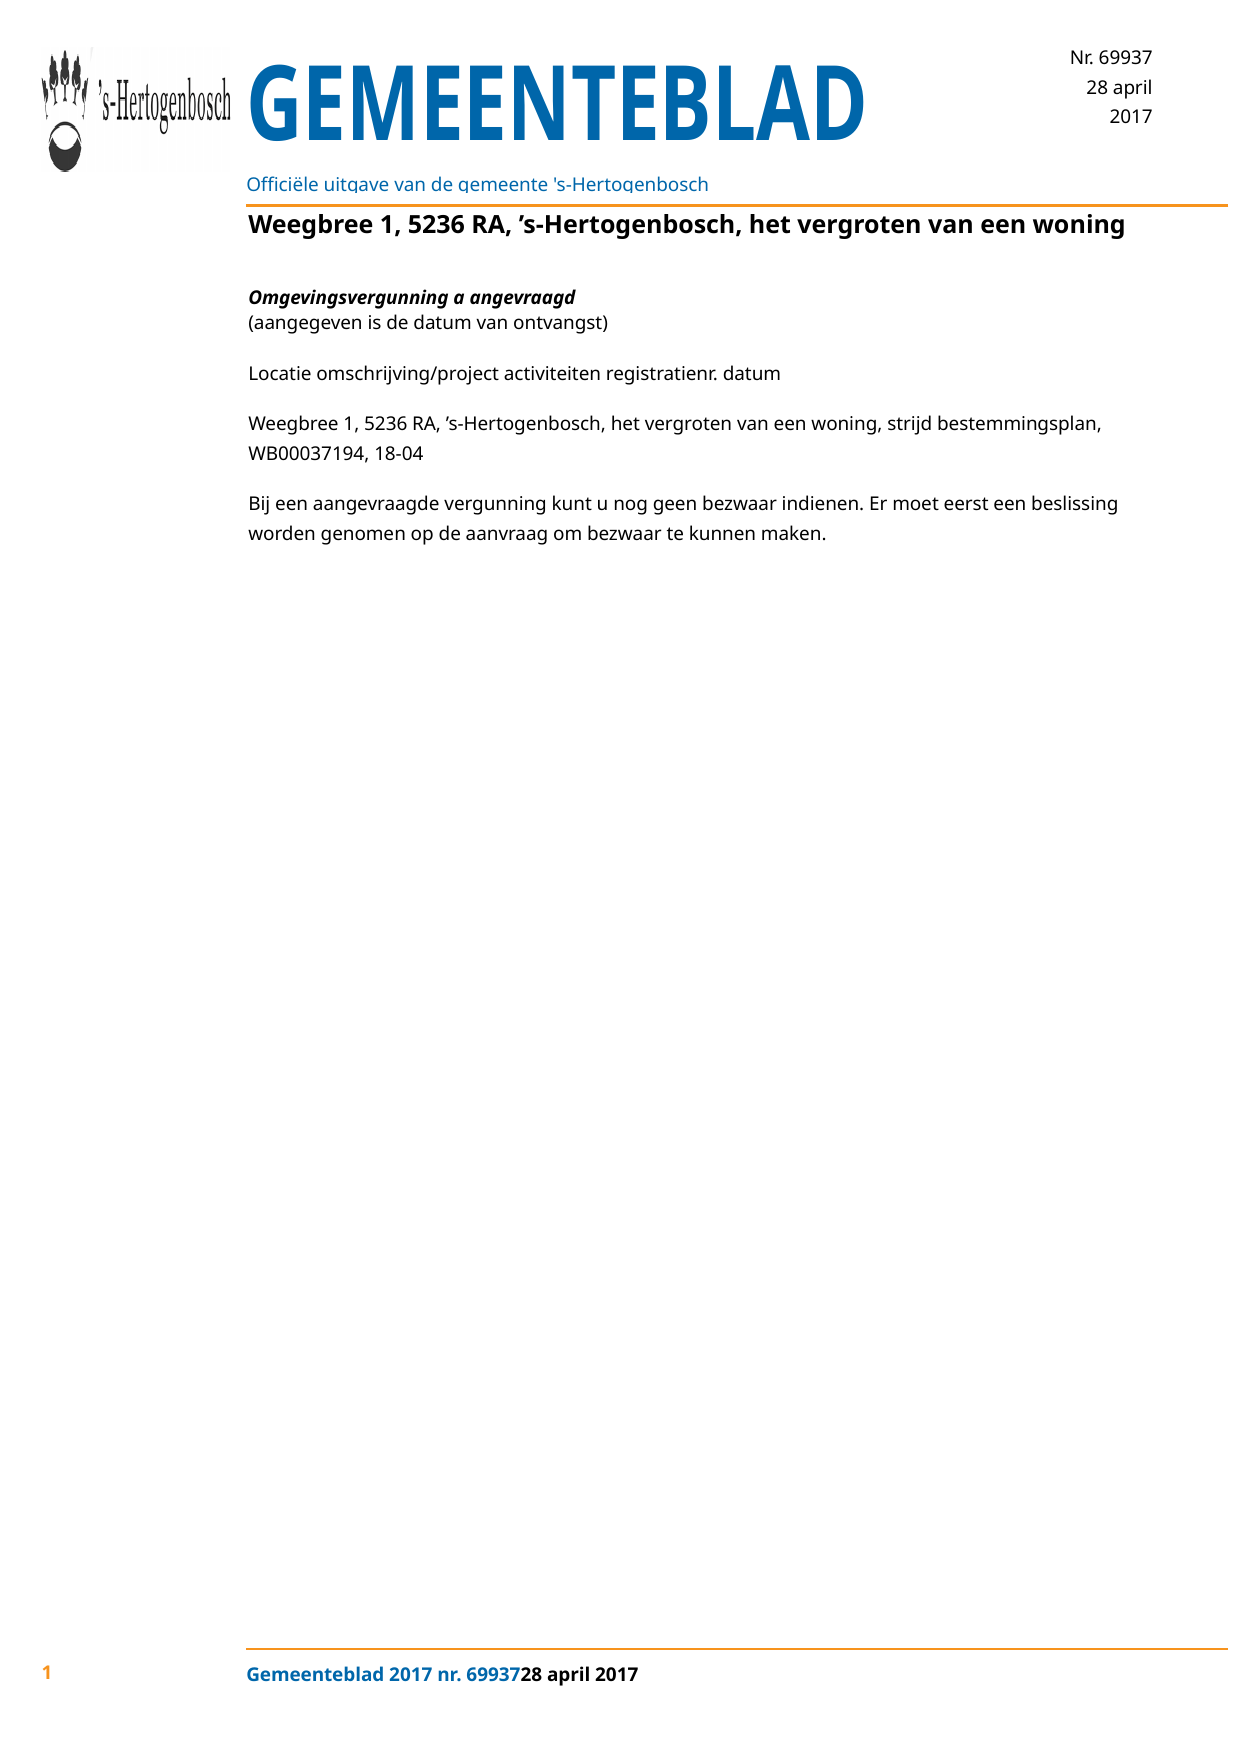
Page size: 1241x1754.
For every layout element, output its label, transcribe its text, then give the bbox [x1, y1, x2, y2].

text Weegbree 1, 5236 RA, ’s-Hertogenbosch, het vergroten van een woning [248, 207, 1152, 241]
text Bij een aangevraagde vergunning kunt u nog geen bezwaar indienen. Er moet eerst een beslissing worden genomen op de aanvraag om bezwaar te kunnen maken. [248, 490, 1152, 546]
picture [41, 47, 231, 172]
text Weegbree 1, 5236 RA, ’s-Hertogenbosch, het vergroten van een woning, strijd bestemmingsplan, WB00037194, 18-04 [248, 410, 1152, 466]
text (aangegeven is de datum van ontvangst) [248, 309, 1152, 335]
text Omgevingsvergunning a angevraagd [248, 284, 1152, 309]
text Locatie omschrijving/project activiteiten registratienr. datum [248, 360, 1152, 386]
